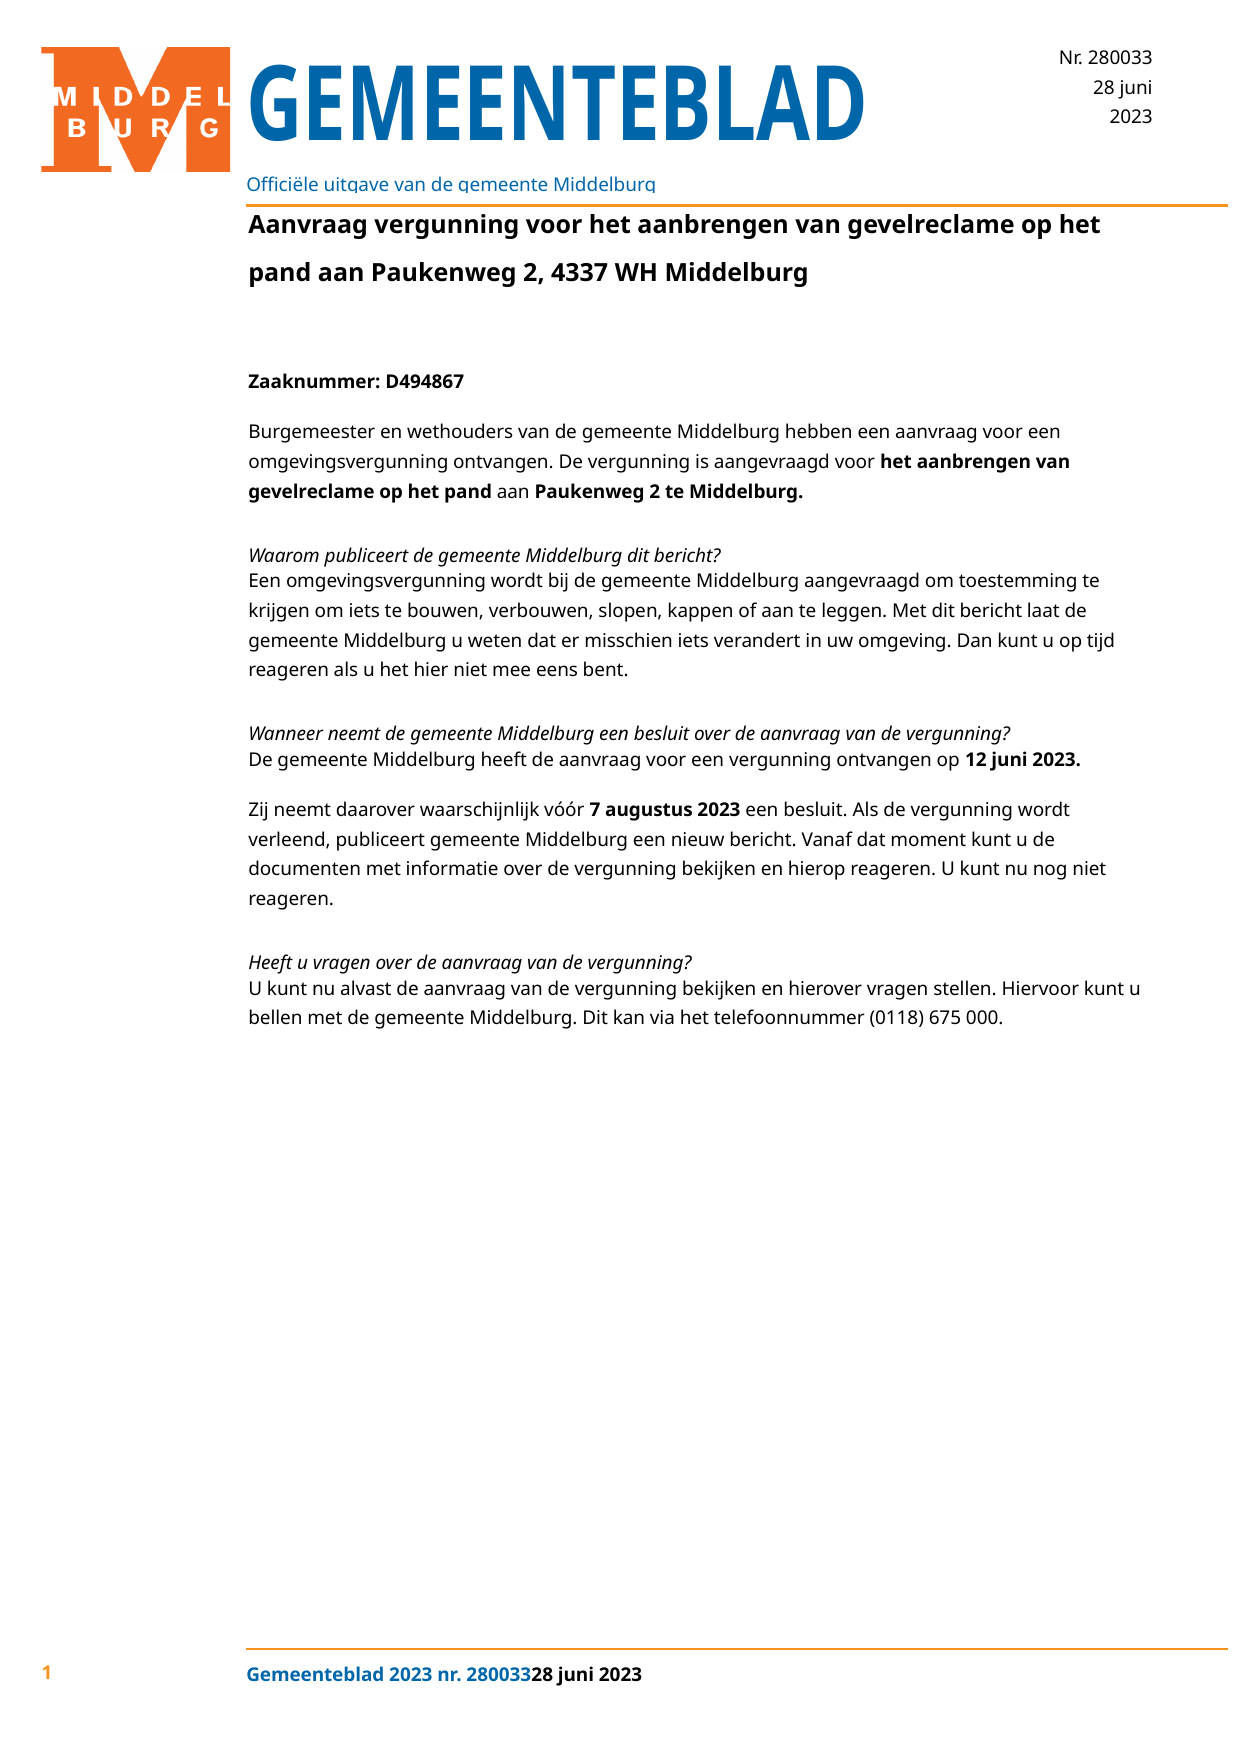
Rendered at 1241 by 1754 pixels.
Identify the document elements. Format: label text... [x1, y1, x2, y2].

text Burgemeester en wethouders van de gemeente Middelburg hebben een aanvraag voor een omgevingsvergunning ontvangen. De vergunning is aangevraagd voor het aanbrengen van gevelreclame op het pand aan Paukenweg 2 te Middelburg. [248, 419, 1152, 504]
text Een omgevingsvergunning wordt bij de gemeente Middelburg aangevraagd om toestemming te krijgen om iets te bouwen, verbouwen, slopen, kappen of aan te leggen. Met dit bericht laat de gemeente Middelburg u weten dat er misschien iets verandert in uw omgeving. Dan kunt u op tijd reageren als u het hier niet mee eens bent. [248, 568, 1152, 682]
text Waarom publiceert de gemeente Middelburg dit bericht? [248, 542, 1152, 568]
text U kunt nu alvast de aanvraag van de vergunning bekijken en hierover vragen stellen. Hiervoor kunt u bellen met de gemeente Middelburg. Dit kan via het telefoonnummer (0118) 675 000. [248, 975, 1152, 1030]
picture [41, 47, 231, 172]
text Aanvraag vergunning voor het aanbrengen van gevelreclame op het pand aan Paukenweg 2, 4337 WH Middelburg [248, 207, 1152, 288]
text Zij neemt daarover waarschijnlijk vóór 7 augustus 2023 een besluit. Als de vergunning wordt verleend, publiceert gemeente Middelburg een nieuw bericht. Vanaf dat moment kunt u de documenten met informatie over de vergunning bekijken en hierop reageren. U kunt nu nog niet reageren. [248, 796, 1152, 911]
text De gemeente Middelburg heeft de aanvraag voor een vergunning ontvangen op 12 juni 2023. [248, 746, 1152, 772]
text Wanneer neemt de gemeente Middelburg een besluit over de aanvraag van de vergunning? [248, 720, 1152, 746]
text Heeft u vragen over de aanvraag van de vergunning? [248, 949, 1152, 975]
text Zaaknummer: D494867 [248, 368, 1152, 394]
